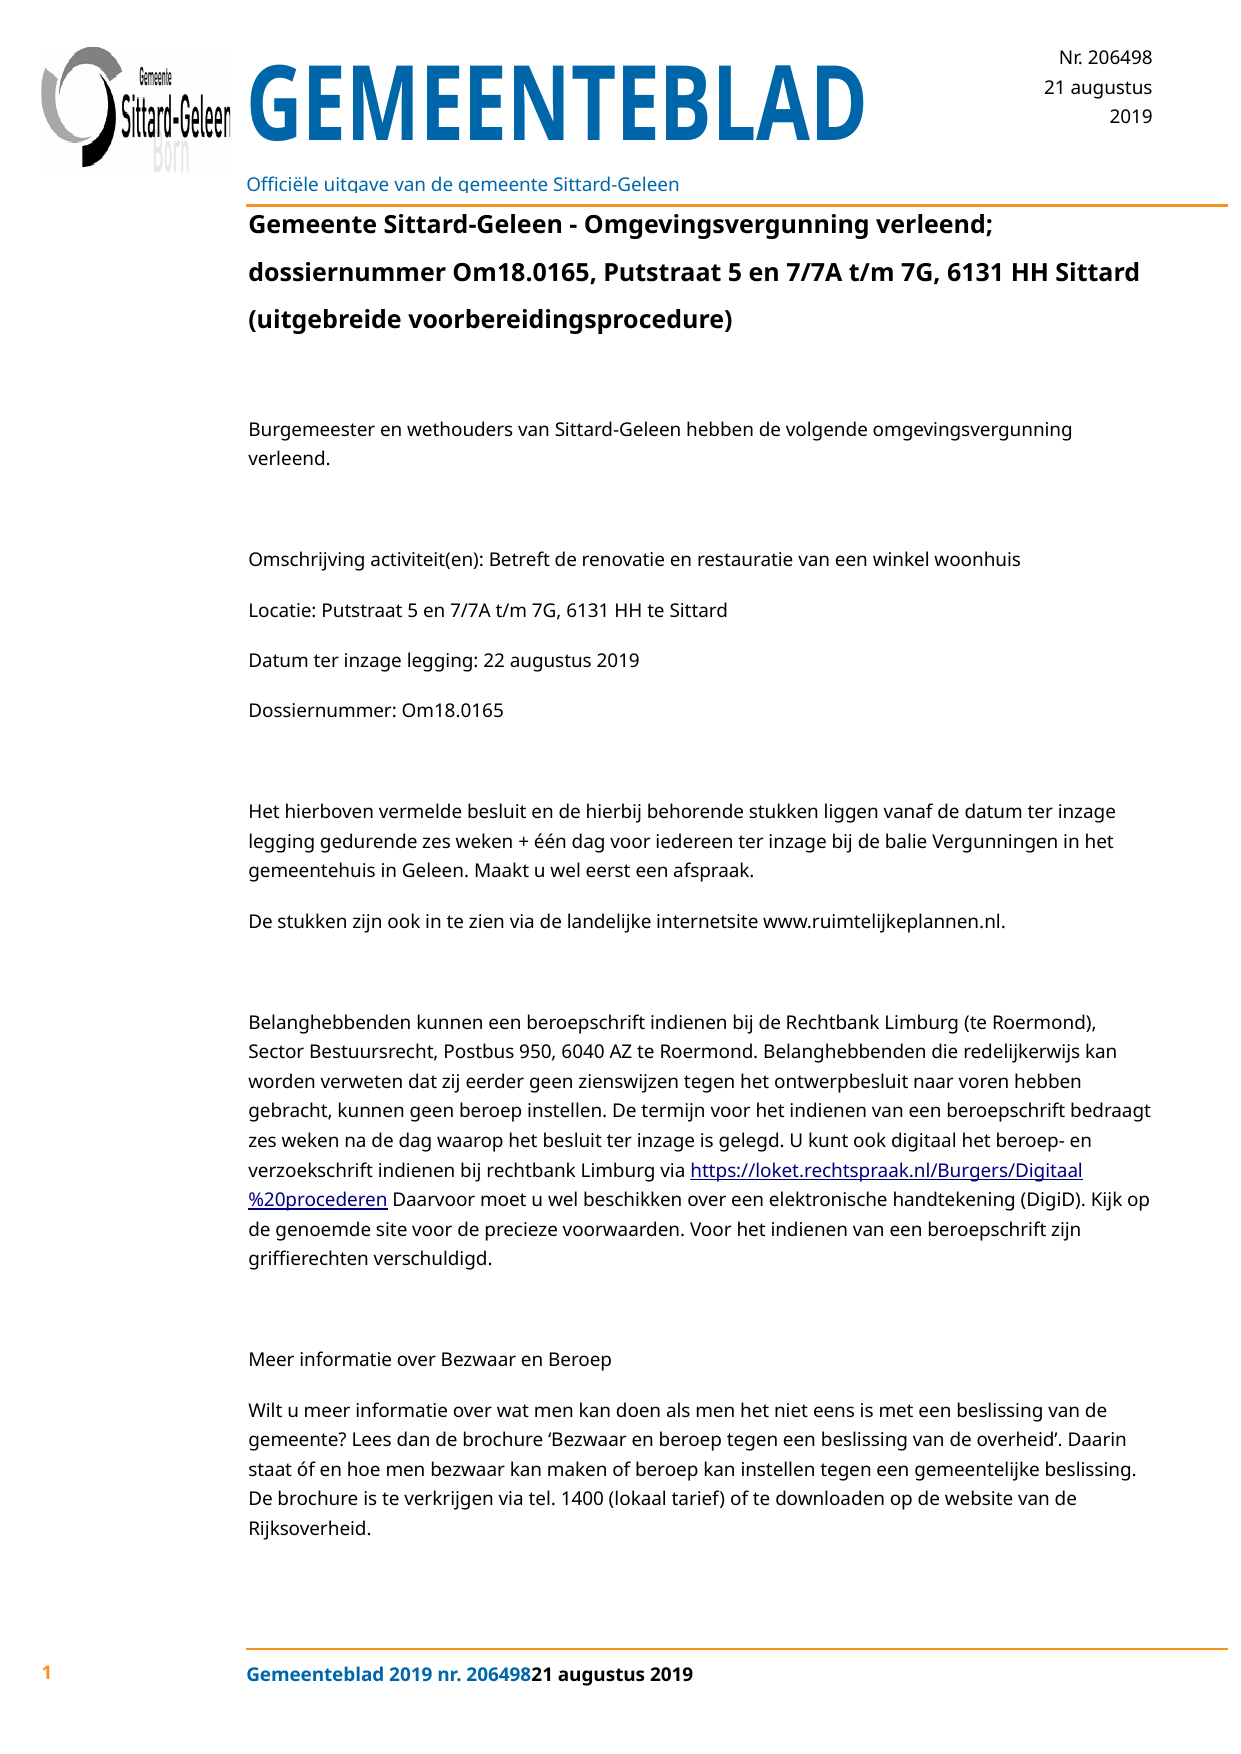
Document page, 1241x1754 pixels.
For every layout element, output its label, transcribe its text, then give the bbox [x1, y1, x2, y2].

text Belanghebbenden kunnen een beroepschrift indienen bij de Rechtbank Limburg (te Roermond), Sector Bestuursrecht, Postbus 950, 6040 AZ te Roermond. Belanghebbenden die redelijkerwijs kan worden verweten dat zij eerder geen zienswijzen tegen het ontwerpbesluit naar voren hebben gebracht, kunnen geen beroep instellen. De termijn voor het indienen van een beroepschrift bedraagt zes weken na de dag waarop het besluit ter inzage is gelegd. U kunt ook digitaal het beroep- en verzoekschrift indienen bij rechtbank Limburg via https://loket.rechtspraak.nl/Burgers/Digitaal%20procederen Daarvoor moet u wel beschikken over een elektronische handtekening (DigiD). Kijk op de genoemde site voor de precieze voorwaarden. Voor het indienen van een beroepschrift zijn griffierechten verschuldigd. [248, 1009, 1152, 1271]
text Meer informatie over Bezwaar en Beroep [248, 1346, 1152, 1372]
text Locatie: Putstraat 5 en 7/7A t/m 7G, 6131 HH te Sittard [248, 597, 1152, 622]
text De stukken zijn ook in te zien via de landelijke internetsite www.ruimtelijkeplannen.nl. [248, 908, 1152, 934]
text Dossiernummer: Om18.0165 [248, 698, 1152, 723]
text Datum ter inzage legging: 22 augustus 2019 [248, 647, 1152, 673]
text Wilt u meer informatie over wat men kan doen als men het niet eens is met een beslissing van de gemeente? Lees dan de brochure ‘Bezwaar en beroep tegen een beslissing van de overheid’. Daarin staat óf en hoe men bezwaar kan maken of beroep kan instellen tegen een gemeentelijke beslissing. De brochure is te verkrijgen via tel. 1400 (lokaal tarief) of te downloaden op de website van de Rijksoverheid. [248, 1397, 1152, 1541]
text Omschrijving activiteit(en): Betreft de renovatie en restauratie van een winkel woonhuis [248, 546, 1152, 572]
text Burgemeester en wethouders van Sittard-Geleen hebben de volgende omgevingsvergunning verleend. [248, 416, 1152, 471]
picture [41, 47, 231, 172]
text Het hierboven vermelde besluit en de hierbij behorende stukken liggen vanaf de datum ter inzage legging gedurende zes weken + één dag voor iedereen ter inzage bij de balie Vergunningen in het gemeentehuis in Geleen. Maakt u wel eerst een afspraak. [248, 798, 1152, 883]
text Gemeente Sittard-Geleen - Omgevingsvergunning verleend; dossiernummer Om18.0165, Putstraat 5 en 7/7A t/m 7G, 6131 HH Sittard (uitgebreide voorbereidingsprocedure) [248, 207, 1152, 336]
